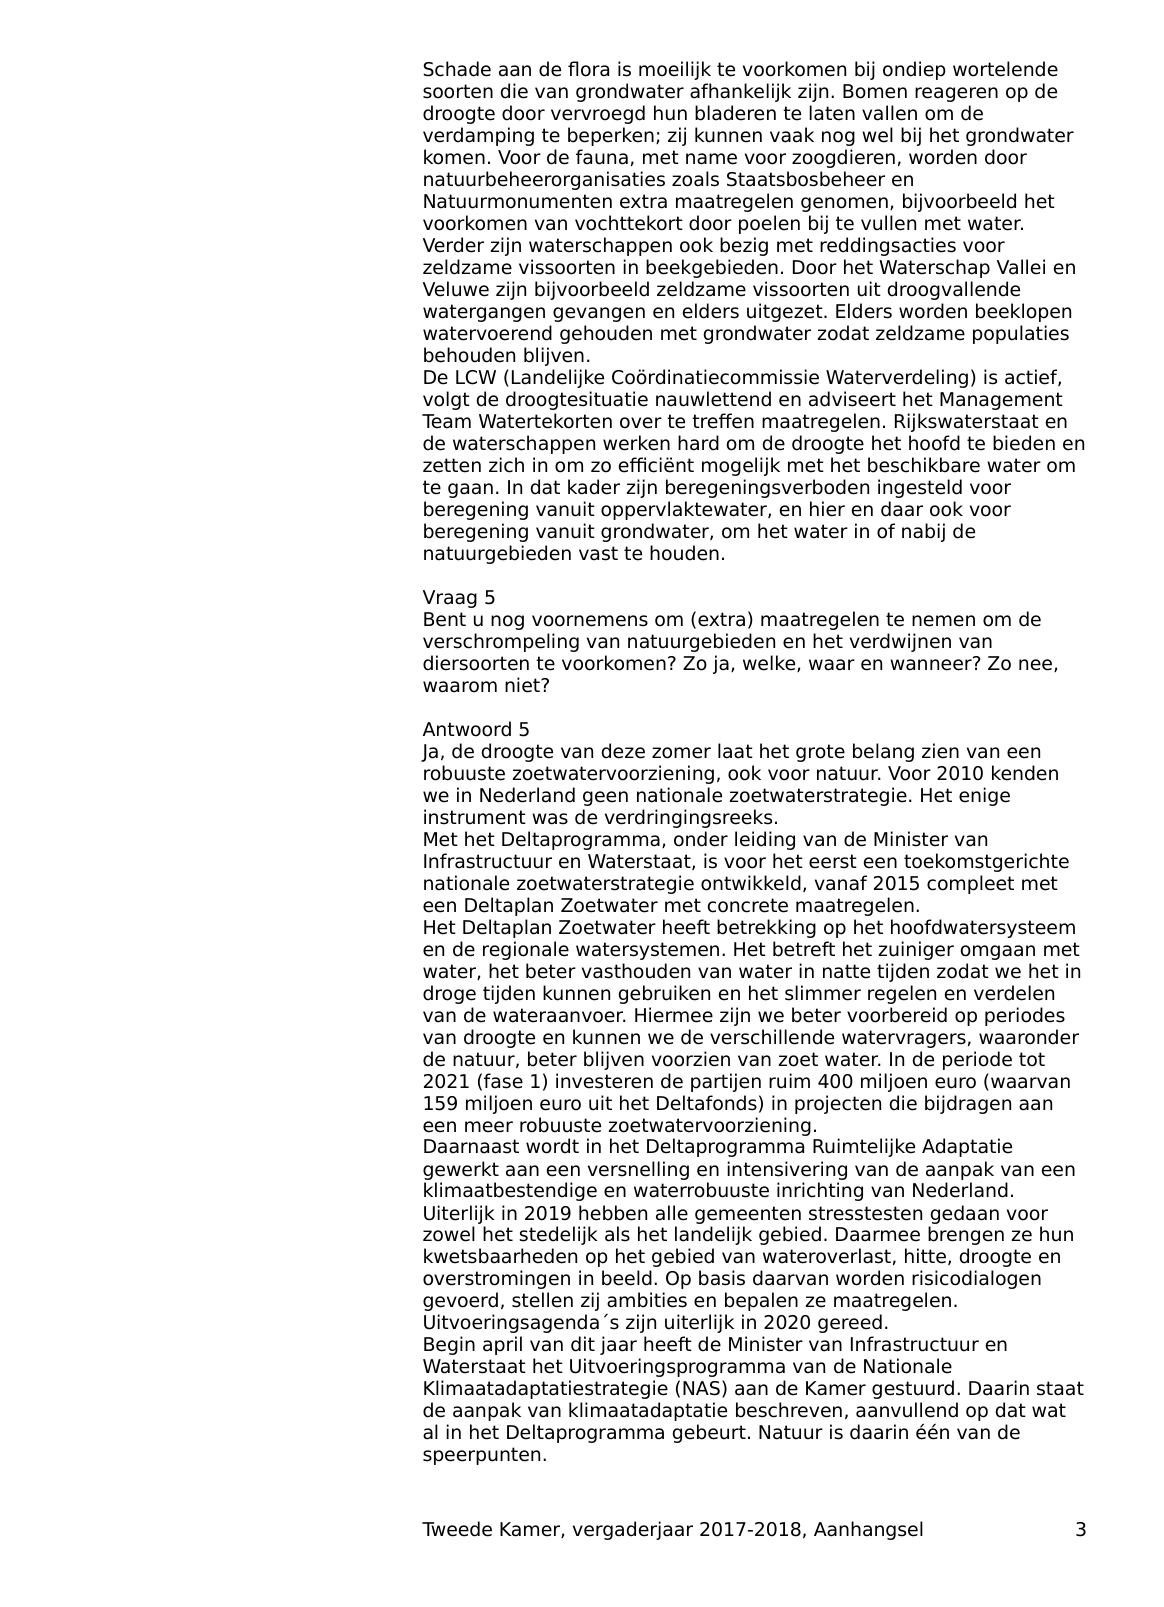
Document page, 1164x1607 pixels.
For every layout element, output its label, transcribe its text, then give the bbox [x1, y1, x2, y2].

text Schade aan de flora is moeilijk te voorkomen bij ondiep wortelende soorten die van grondwater afhankelijk zijn. Bomen reageren op de droogte door vervroegd hun bladeren te laten vallen om de verdamping te beperken; zij kunnen vaak nog wel bij het grondwater komen. Voor de fauna, met name voor zoogdieren, worden door natuurbeheerorganisaties zoals Staatsbosbeheer en Natuurmonumenten extra maatregelen genomen, bijvoorbeeld het voorkomen van vochttekort door poelen bij te vullen met water. Verder zijn waterschappen ook bezig met reddingsacties voor zeldzame vissoorten in beekgebieden. Door het Waterschap Vallei en Veluwe zijn bijvoorbeeld zeldzame vissoorten uit droogvallende watergangen gevangen en elders uitgezet. Elders worden beeklopen watervoerend gehouden met grondwater zodat zeldzame populaties behouden blijven. [422, 59, 1087, 367]
text Begin april van dit jaar heeft de Minister van Infrastructuur en Waterstaat het Uitvoeringsprogramma van de Nationale Klimaatadaptatiestrategie (NAS) aan de Kamer gestuurd. Daarin staat de aanpak van klimaatadaptatie beschreven, aanvullend op dat wat al in het Deltaprogramma gebeurt. Natuur is daarin één van de speerpunten. [422, 1334, 1087, 1466]
text De LCW (Landelijke Coördinatiecommissie Waterverdeling) is actief, volgt de droogtesituatie nauwlettend en adviseert het Management Team Watertekorten over te treffen maatregelen. Rijkswaterstaat en de waterschappen werken hard om de droogte het hoofd te bieden en zetten zich in om zo efficiënt mogelijk met het beschikbare water om te gaan. In dat kader zijn beregeningsverboden ingesteld voor beregening vanuit oppervlaktewater, en hier en daar ook voor beregening vanuit grondwater, om het water in of nabij de natuurgebieden vast te houden. [422, 367, 1087, 564]
text Daarnaast wordt in het Deltaprogramma Ruimtelijke Adaptatie gewerkt aan een versnelling en intensivering van de aanpak van een klimaatbestendige en waterrobuuste inrichting van Nederland. Uiterlijk in 2019 hebben alle gemeenten stresstesten gedaan voor zowel het stedelijk als het landelijk gebied. Daarmee brengen ze hun kwetsbaarheden op het gebied van wateroverlast, hitte, droogte en overstromingen in beeld. Op basis daarvan worden risicodialogen gevoerd, stellen zij ambities en bepalen ze maatregelen. Uitvoeringsagenda´s zijn uiterlijk in 2020 gereed. [422, 1136, 1087, 1334]
text Antwoord 5 [422, 719, 1087, 741]
text Het Deltaplan Zoetwater heeft betrekking op het hoofdwatersysteem en de regionale watersystemen. Het betreft het zuiniger omgaan met water, het beter vasthouden van water in natte tijden zodat we het in droge tijden kunnen gebruiken en het slimmer regelen en verdelen van de wateraanvoer. Hiermee zijn we beter voorbereid op periodes van droogte en kunnen we de verschillende watervragers, waaronder de natuur, beter blijven voorzien van zoet water. In de periode tot 2021 (fase 1) investeren de partijen ruim 400 miljoen euro (waarvan 159 miljoen euro uit het Deltafonds) in projecten die bijdragen aan een meer robuuste zoetwatervoorziening. [422, 917, 1087, 1136]
text Met het Deltaprogramma, onder leiding van de Minister van Infrastructuur en Waterstaat, is voor het eerst een toekomstgerichte nationale zoetwaterstrategie ontwikkeld, vanaf 2015 compleet met een Deltaplan Zoetwater met concrete maatregelen. [422, 829, 1087, 917]
text Ja, de droogte van deze zomer laat het grote belang zien van een robuuste zoetwatervoorziening, ook voor natuur. Voor 2010 kenden we in Nederland geen nationale zoetwaterstrategie. Het enige instrument was de verdringingsreeks. [422, 741, 1087, 829]
text Bent u nog voornemens om (extra) maatregelen te nemen om de verschrompeling van natuurgebieden en het verdwijnen van diersoorten te voorkomen? Zo ja, welke, waar en wanneer? Zo nee, waarom niet? [422, 609, 1087, 697]
text Vraag 5 [422, 587, 1087, 609]
